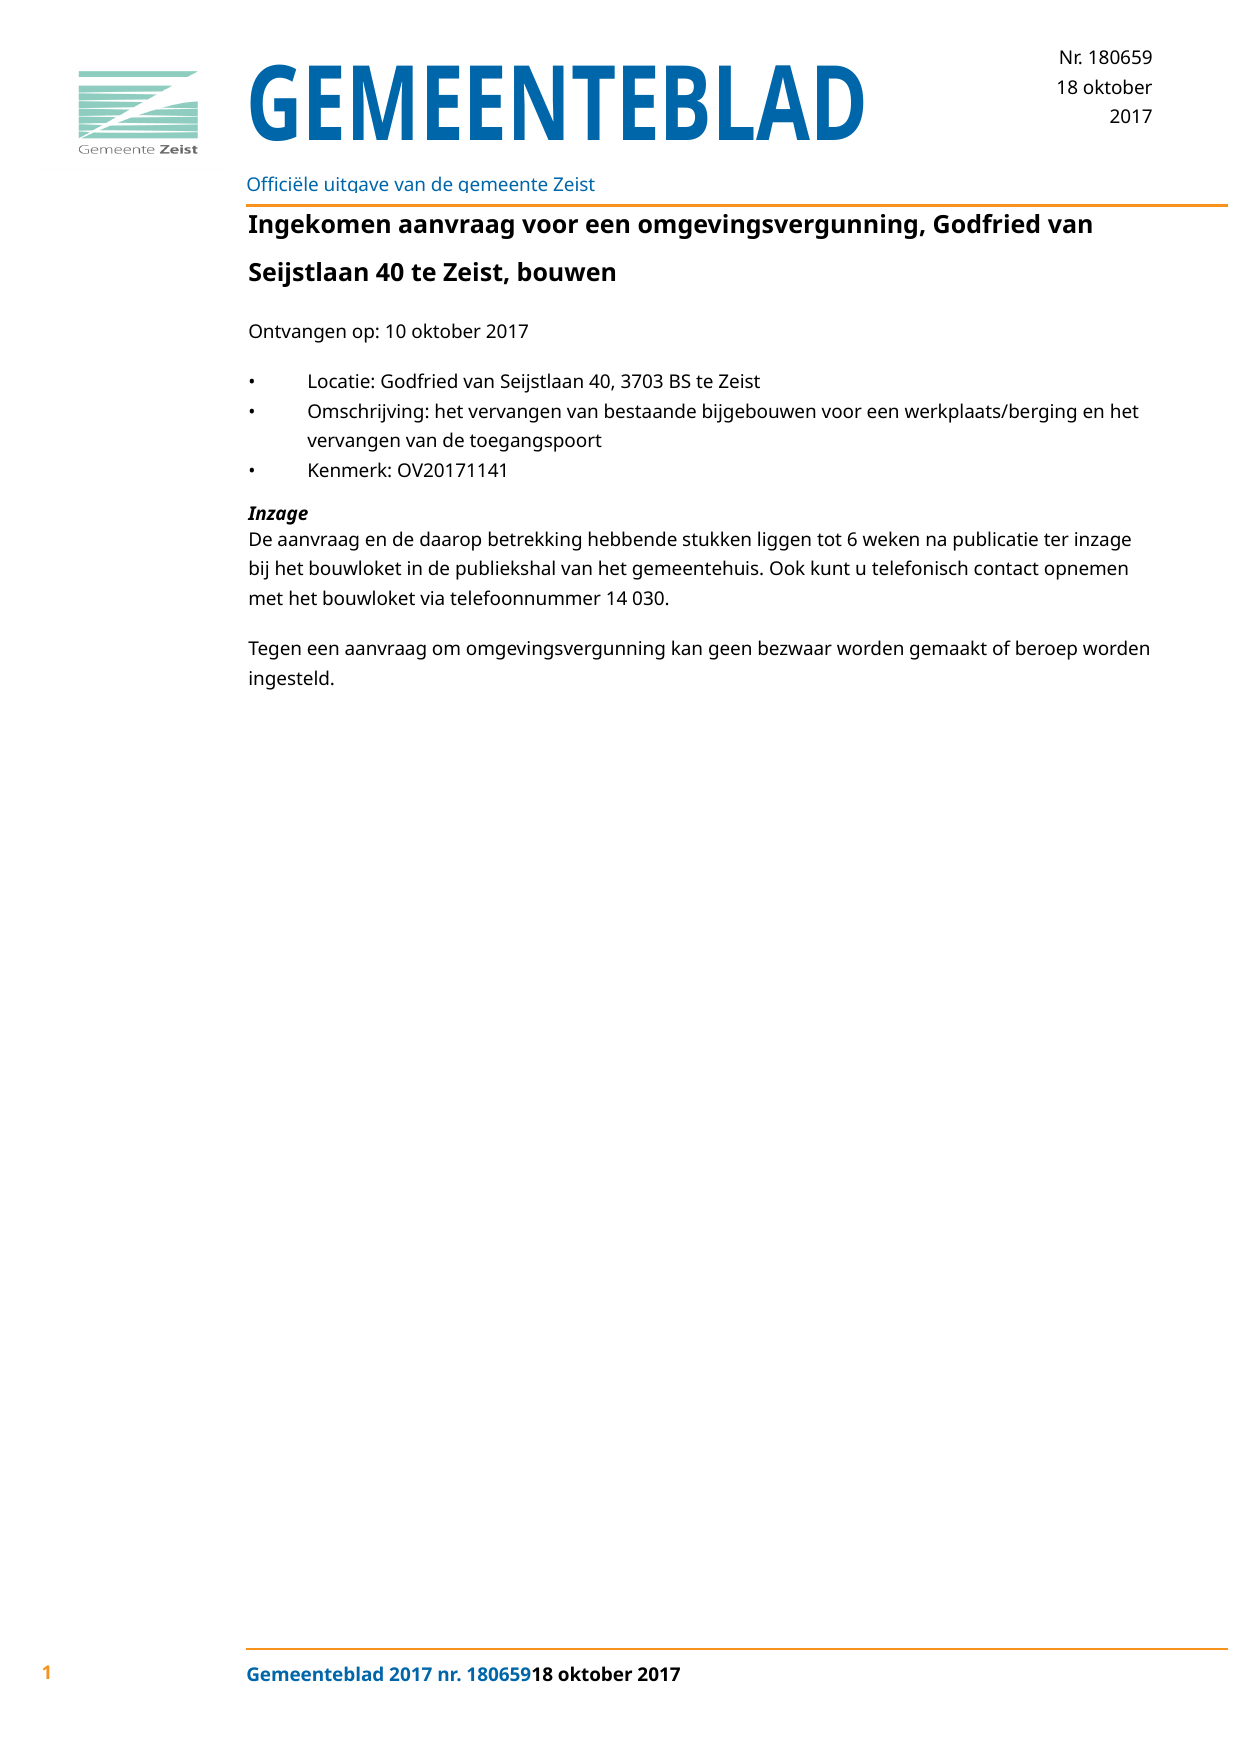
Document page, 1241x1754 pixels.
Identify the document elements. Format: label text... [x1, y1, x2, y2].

picture [41, 47, 231, 172]
list Kenmerk: OV20171141 [248, 457, 1152, 483]
text Ingekomen aanvraag voor een omgevingsvergunning, Godfried van Seijstlaan 40 te Zeist, bouwen [248, 207, 1152, 288]
list Locatie: Godfried van Seijstlaan 40, 3703 BS te Zeist [248, 368, 1152, 394]
text De aanvraag en de daarop betrekking hebbende stukken liggen tot 6 weken na publicatie ter inzage bij het bouwloket in de publiekshal van het gemeentehuis. Ook kunt u telefonisch contact opnemen met het bouwloket via telefoonnummer 14 030. [248, 526, 1152, 611]
text Inzage [248, 500, 1152, 526]
text Ontvangen op: 10 oktober 2017 [248, 318, 1152, 344]
list Omschrijving: het vervangen van bestaande bijgebouwen voor een werkplaats/berging en het vervangen van de toegangspoort [248, 398, 1152, 453]
text Tegen een aanvraag om omgevingsvergunning kan geen bezwaar worden gemaakt of beroep worden ingesteld. [248, 636, 1152, 691]
